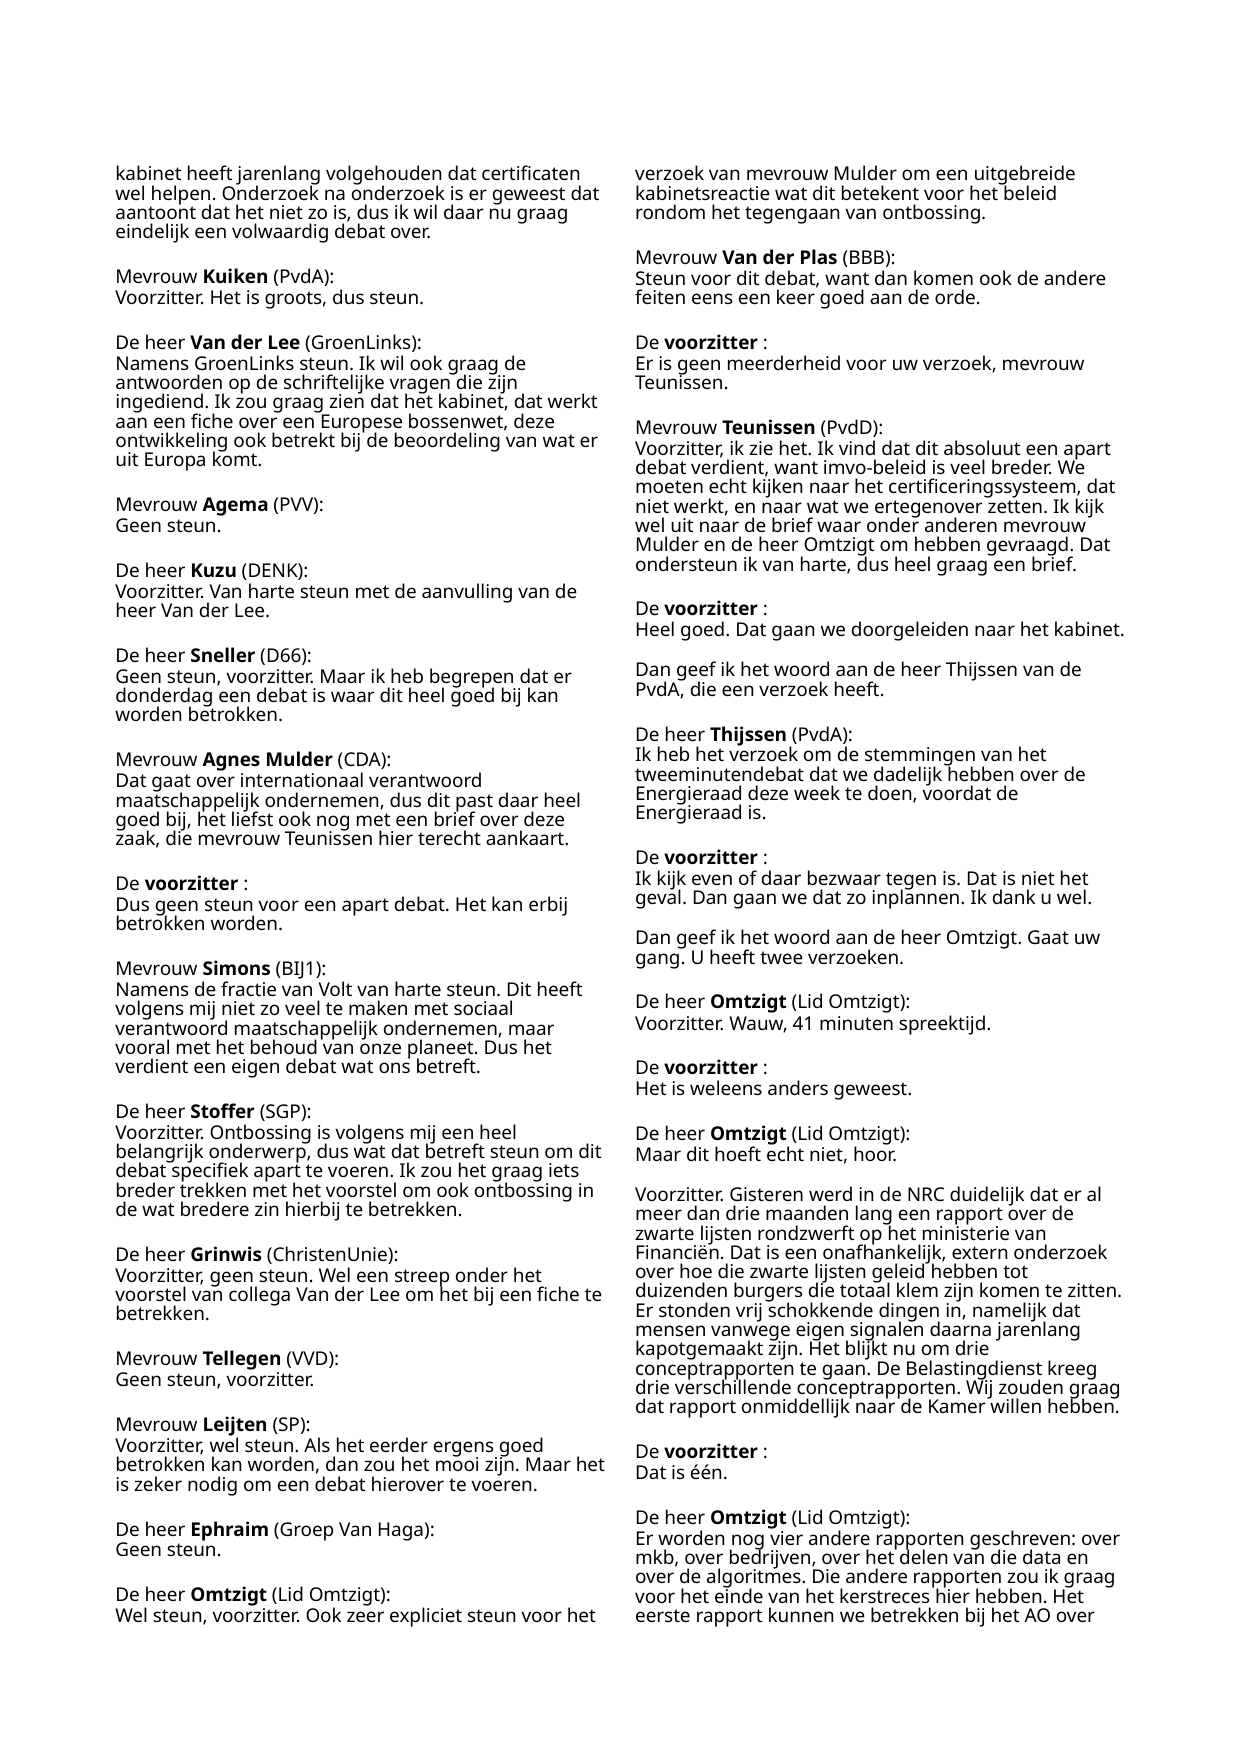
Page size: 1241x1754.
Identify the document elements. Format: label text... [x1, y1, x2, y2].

text De voorzitter : [635, 1438, 1125, 1464]
text De voorzitter : [635, 1054, 1125, 1080]
text De heer Sneller (D66): [115, 642, 605, 668]
text Dat is één. [635, 1464, 1125, 1483]
text Er worden nog vier andere rapporten geschreven: over mkb, over bedrijven, over het delen van die data en over de algoritmes. Die andere rapporten zou ik graag voor het einde van het kerstreces hier hebben. Het eerste rapport kunnen we betrekken bij het AO over [635, 1530, 1125, 1626]
text Voorzitter, geen steun. Wel een streep onder het voorstel van collega Van der Lee om het bij een fiche te betrekken. [115, 1267, 605, 1325]
text Dan geef ik het woord aan de heer Thijssen van de PvdA, die een verzoek heeft. [635, 661, 1125, 700]
text Mevrouw Van der Plas (BBB): [635, 244, 1125, 270]
text Geen steun. [115, 1541, 605, 1561]
text De heer Thijssen (PvdA): [635, 721, 1125, 746]
text De heer Omtzigt (Lid Omtzigt): [635, 1120, 1125, 1146]
text Namens de fractie van Volt van harte steun. Dit heeft volgens mij niet zo veel te maken met sociaal verantwoord maatschappelijk ondernemen, maar vooral met het behoud van onze planeet. Dus het verdient een eigen debat wat ons betreft. [115, 981, 605, 1077]
text Mevrouw Agnes Mulder (CDA): [115, 747, 605, 772]
text Mevrouw Simons (BIJ1): [115, 955, 605, 981]
text Dat gaat over internationaal verantwoord maatschappelijk ondernemen, dus dit past daar heel goed bij, het liefst ook nog met een brief over deze zaak, die mevrouw Teunissen hier terecht aankaart. [115, 772, 605, 849]
text Voorzitter. Wauw, 41 minuten spreektijd. [635, 1014, 1125, 1034]
text Voorzitter, ik zie het. Ik vind dat dit absoluut een apart debat verdient, want imvo-beleid is veel breder. We moeten echt kijken naar het certificeringssysteem, dat niet werkt, en naar wat we ertegenover zetten. Ik kijk wel uit naar de brief waar onder anderen mevrouw Mulder en de heer Omtzigt om hebben gevraagd. Dat ondersteun ik van harte, dus heel graag een brief. [635, 440, 1125, 575]
text Heel goed. Dat gaan we doorgeleiden naar het kabinet. [635, 621, 1125, 641]
text De heer Kuzu (DENK): [115, 557, 605, 583]
text Voorzitter. Van harte steun met de aanvulling van de heer Van der Lee. [115, 583, 605, 621]
text Mevrouw Agema (PVV): [115, 491, 605, 517]
text Geen steun. [115, 517, 605, 536]
text Steun voor dit debat, want dan komen ook de andere feiten eens een keer goed aan de orde. [635, 270, 1125, 308]
text Mevrouw Kuiken (PvdA): [115, 263, 605, 289]
text Namens GroenLinks steun. Ik wil ook graag de antwoorden op de schriftelijke vragen die zijn ingediend. Ik zou graag zien dat het kabinet, dat werkt aan een fiche over een Europese bossenwet, deze ontwikkeling ook betrekt bij de beoordeling van wat er uit Europa komt. [115, 355, 605, 470]
text De heer Stoffer (SGP): [115, 1098, 605, 1124]
text Maar dit hoeft echt niet, hoor. [635, 1146, 1125, 1165]
text Voorzitter. Het is groots, dus steun. [115, 289, 605, 308]
text De voorzitter : [635, 596, 1125, 621]
text Dus geen steun voor een apart debat. Het kan erbij betrokken worden. [115, 896, 605, 934]
text De voorzitter : [635, 329, 1125, 355]
text De heer Van der Lee (GroenLinks): [115, 329, 605, 355]
text De heer Ephraim (Groep Van Haga): [115, 1516, 605, 1541]
text kabinet heeft jarenlang volgehouden dat certificaten wel helpen. Onderzoek na onderzoek is er geweest dat aantoont dat het niet zo is, dus ik wil daar nu graag eindelijk een volwaardig debat over. [115, 165, 605, 242]
text Mevrouw Teunissen (PvdD): [635, 414, 1125, 440]
text Voorzitter. Gisteren werd in de NRC duidelijk dat er al meer dan drie maanden lang een rapport over de zwarte lijsten rondzwerft op het ministerie van Financiën. Dat is een onafhankelijk, extern onderzoek over hoe die zwarte lijsten geleid hebben tot duizenden burgers die totaal klem zijn komen te zitten. Er stonden vrij schokkende dingen in, namelijk dat mensen vanwege eigen signalen daarna jarenlang kapotgemaakt zijn. Het blijkt nu om drie conceptrapporten te gaan. De Belastingdienst kreeg drie verschillende conceptrapporten. Wij zouden graag dat rapport onmiddellijk naar de Kamer willen hebben. [635, 1186, 1125, 1417]
text Wel steun, voorzitter. Ook zeer expliciet steun voor het [115, 1607, 605, 1627]
text De voorzitter : [635, 844, 1125, 870]
text De heer Omtzigt (Lid Omtzigt): [635, 1504, 1125, 1530]
text Geen steun, voorzitter. [115, 1371, 605, 1391]
text Het is weleens anders geweest. [635, 1080, 1125, 1099]
text De heer Omtzigt (Lid Omtzigt): [115, 1582, 605, 1607]
text Voorzitter, wel steun. Als het eerder ergens goed betrokken kan worden, dan zou het mooi zijn. Maar het is zeker nodig om een debat hierover te voeren. [115, 1437, 605, 1495]
text Dan geef ik het woord aan de heer Omtzigt. Gaat uw gang. U heeft twee verzoeken. [635, 929, 1125, 968]
text Ik heb het verzoek om de stemmingen van het tweeminutendebat dat we dadelijk hebben over de Energieraad deze week te doen, voordat de Energieraad is. [635, 746, 1125, 823]
text De heer Omtzigt (Lid Omtzigt): [635, 989, 1125, 1014]
text Mevrouw Tellegen (VVD): [115, 1346, 605, 1371]
text De voorzitter : [115, 870, 605, 896]
text Mevrouw Leijten (SP): [115, 1411, 605, 1437]
text Voorzitter. Ontbossing is volgens mij een heel belangrijk onderwerp, dus wat dat betreft steun om dit debat specifiek apart te voeren. Ik zou het graag iets breder trekken met het voorstel om ook ontbossing in de wat bredere zin hierbij te betrekken. [115, 1124, 605, 1220]
text verzoek van mevrouw Mulder om een uitgebreide kabinetsreactie wat dit betekent voor het beleid rondom het tegengaan van ontbossing. [635, 165, 1125, 223]
text Er is geen meerderheid voor uw verzoek, mevrouw Teunissen. [635, 355, 1125, 393]
text Ik kijk even of daar bezwaar tegen is. Dat is niet het geval. Dan gaan we dat zo inplannen. Ik dank u wel. [635, 870, 1125, 909]
text De heer Grinwis (ChristenUnie): [115, 1241, 605, 1267]
text Geen steun, voorzitter. Maar ik heb begrepen dat er donderdag een debat is waar dit heel goed bij kan worden betrokken. [115, 668, 605, 726]
